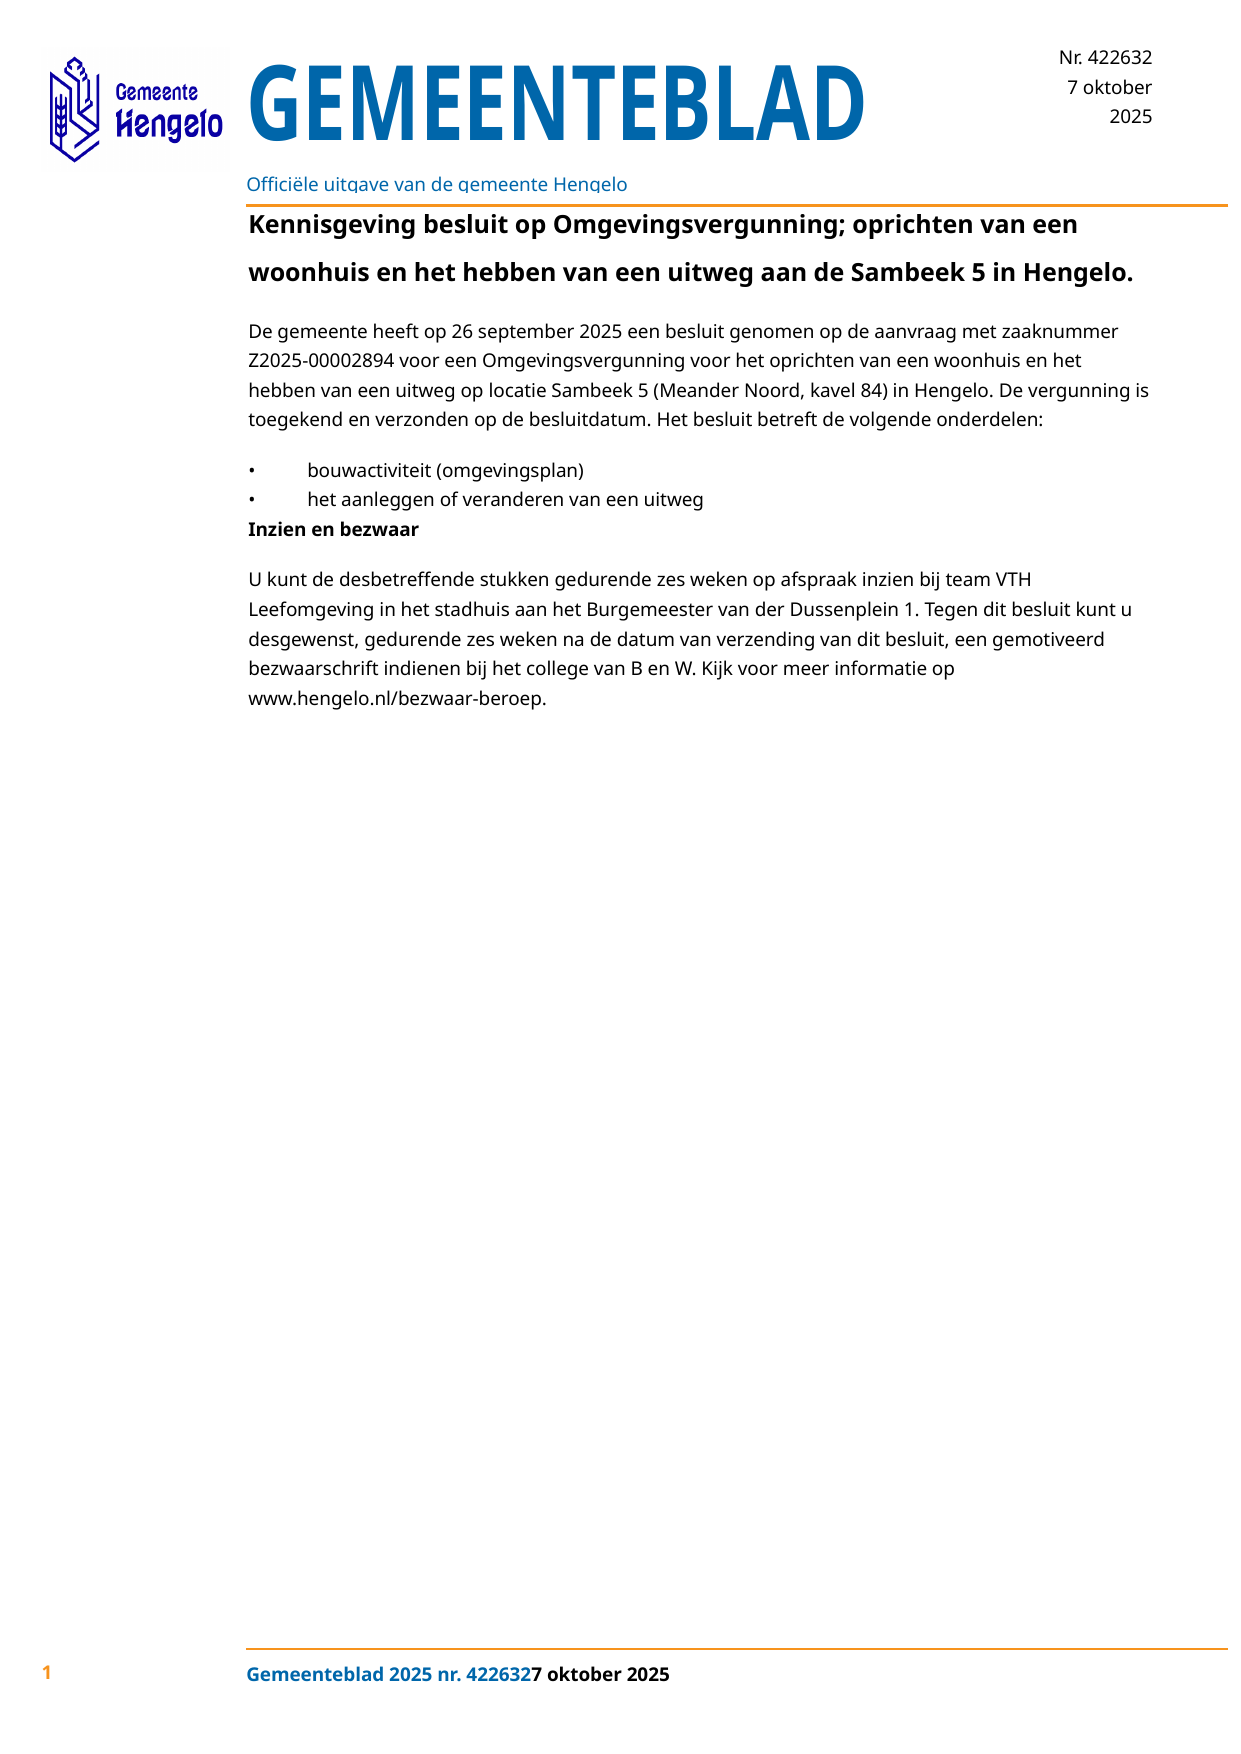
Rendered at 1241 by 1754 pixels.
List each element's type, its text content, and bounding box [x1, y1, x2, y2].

text De gemeente heeft op 26 september 2025 een besluit genomen op de aanvraag met zaaknummer Z2025-00002894 voor een Omgevingsvergunning voor het oprichten van een woonhuis en het hebben van een uitweg op locatie Sambeek 5 (Meander Noord, kavel 84) in Hengelo. De vergunning is toegekend en verzonden op de besluitdatum. Het besluit betreft de volgende onderdelen: [248, 318, 1152, 432]
list het aanleggen of veranderen van een uitweg [248, 487, 1152, 512]
text Inzien en bezwaar [248, 516, 1152, 542]
text Kennisgeving besluit op Omgevingsvergunning; oprichten van een woonhuis en het hebben van een uitweg aan de Sambeek 5 in Hengelo. [248, 207, 1152, 288]
text U kunt de desbetreffende stukken gedurende zes weken op afspraak inzien bij team VTH Leefomgeving in het stadhuis aan het Burgemeester van der Dussenplein 1. Tegen dit besluit kunt u desgewenst, gedurende zes weken na de datum van verzending van dit besluit, een gemotiveerd bezwaarschrift indienen bij het college van B en W. Kijk voor meer informatie op www.hengelo.nl/bezwaar-beroep. [248, 567, 1152, 711]
list bouwactiviteit (omgevingsplan) [248, 457, 1152, 483]
picture [41, 47, 231, 172]
